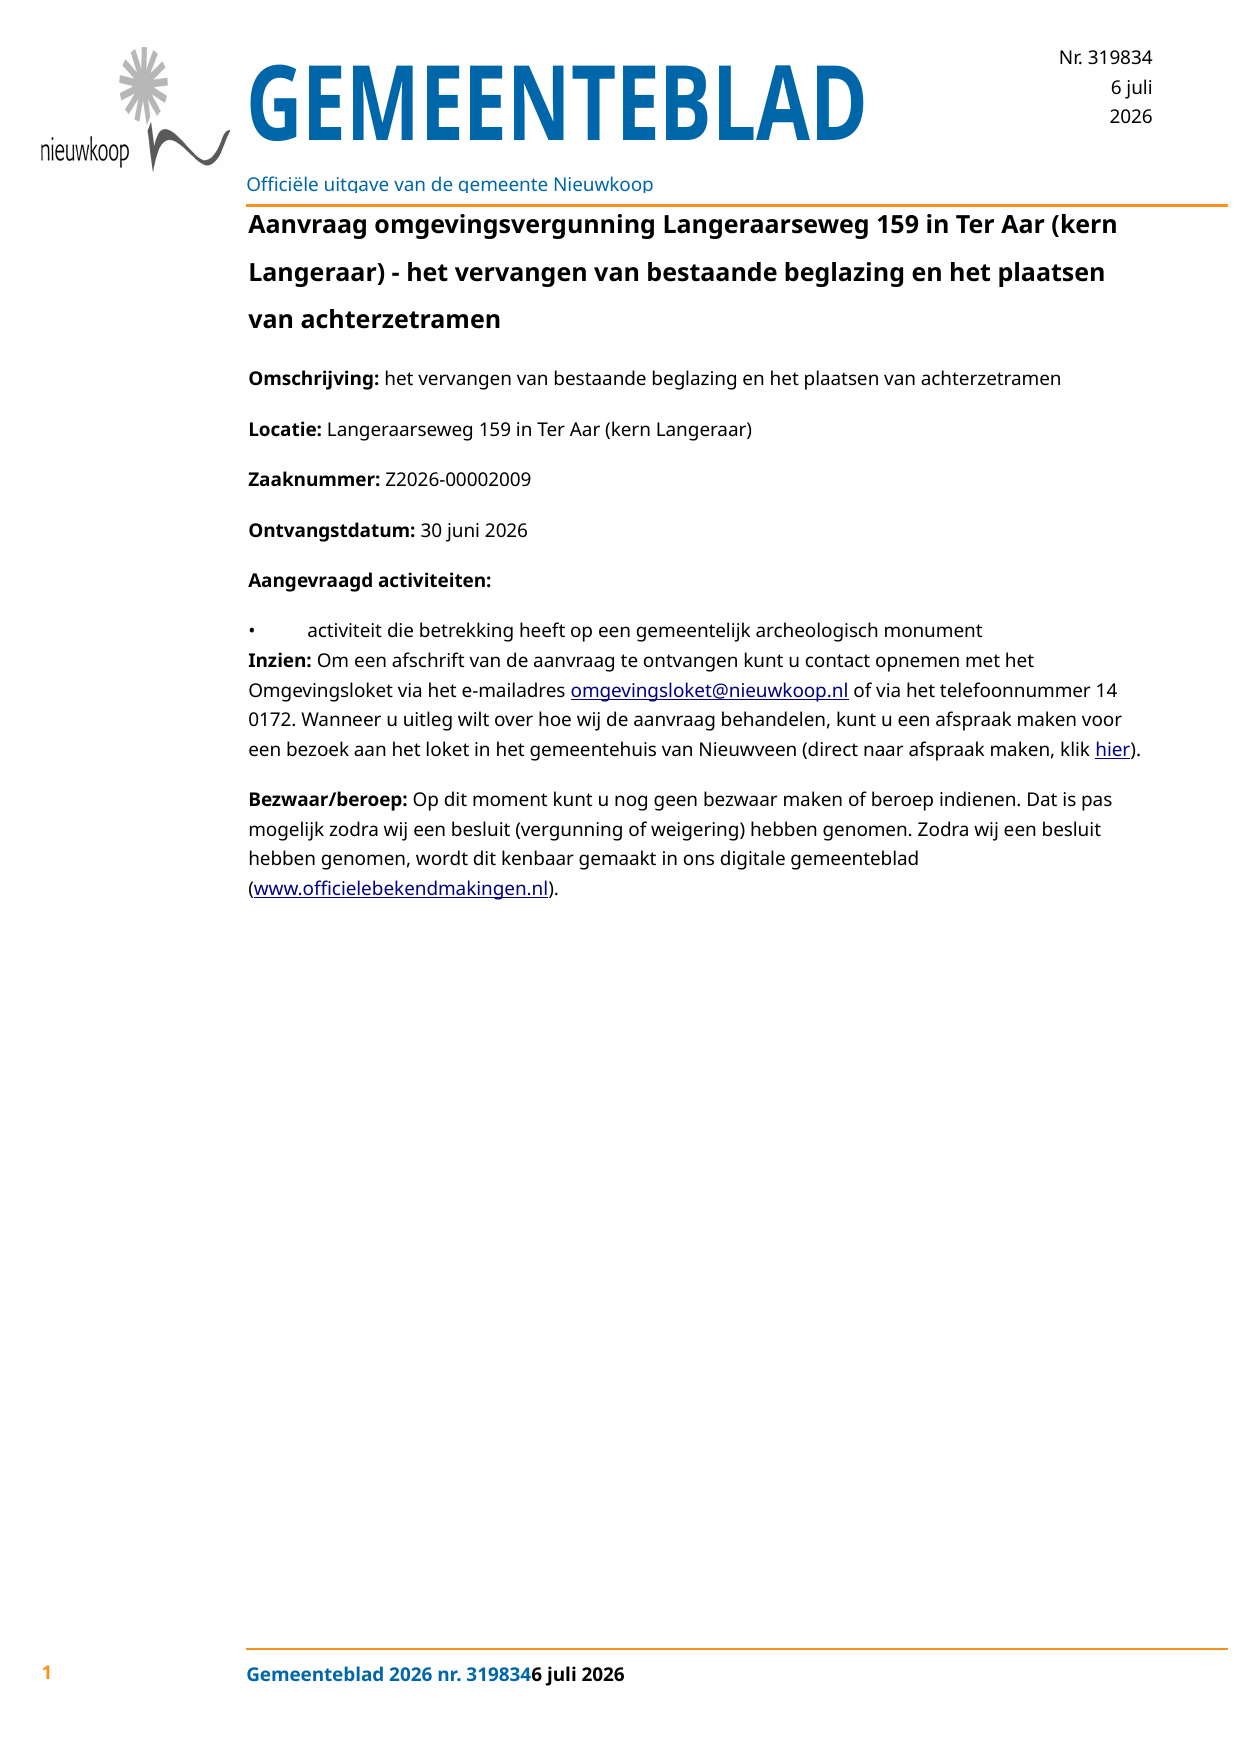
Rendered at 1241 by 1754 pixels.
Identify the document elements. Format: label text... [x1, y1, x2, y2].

text Locatie: Langeraarseweg 159 in Ter Aar (kern Langeraar) [248, 416, 1152, 442]
text Zaaknummer: Z2026-00002009 [248, 466, 1152, 492]
text Bezwaar/beroep: Op dit moment kunt u nog geen bezwaar maken of beroep indienen. Dat is pas mogelijk zodra wij een besluit (vergunning of weigering) hebben genomen. Zodra wij een besluit hebben genomen, wordt dit kenbaar gemaakt in ons digitale gemeenteblad (www.officielebekendmakingen.nl). [248, 786, 1152, 901]
picture [41, 47, 231, 172]
text Aangevraagd activiteiten: [248, 567, 1152, 593]
text Inzien: Om een afschrift van de aanvraag te ontvangen kunt u contact opnemen met het Omgevingsloket via het e-mailadres omgevingsloket@nieuwkoop.nl of via het telefoonnummer 14 0172. Wanneer u uitleg wilt over hoe wij de aanvraag behandelen, kunt u een afspraak maken voor een bezoek aan het loket in het gemeentehuis van Nieuwveen (direct naar afspraak maken, klik hier). [248, 647, 1152, 762]
text Ontvangstdatum: 30 juni 2026 [248, 517, 1152, 542]
text Omschrijving: het vervangen van bestaande beglazing en het plaatsen van achterzetramen [248, 366, 1152, 391]
text Aanvraag omgevingsvergunning Langeraarseweg 159 in Ter Aar (kern Langeraar) - het vervangen van bestaande beglazing en het plaatsen van achterzetramen [248, 207, 1152, 336]
list activiteit die betrekking heeft op een gemeentelijk archeologisch monument [248, 618, 1152, 643]
